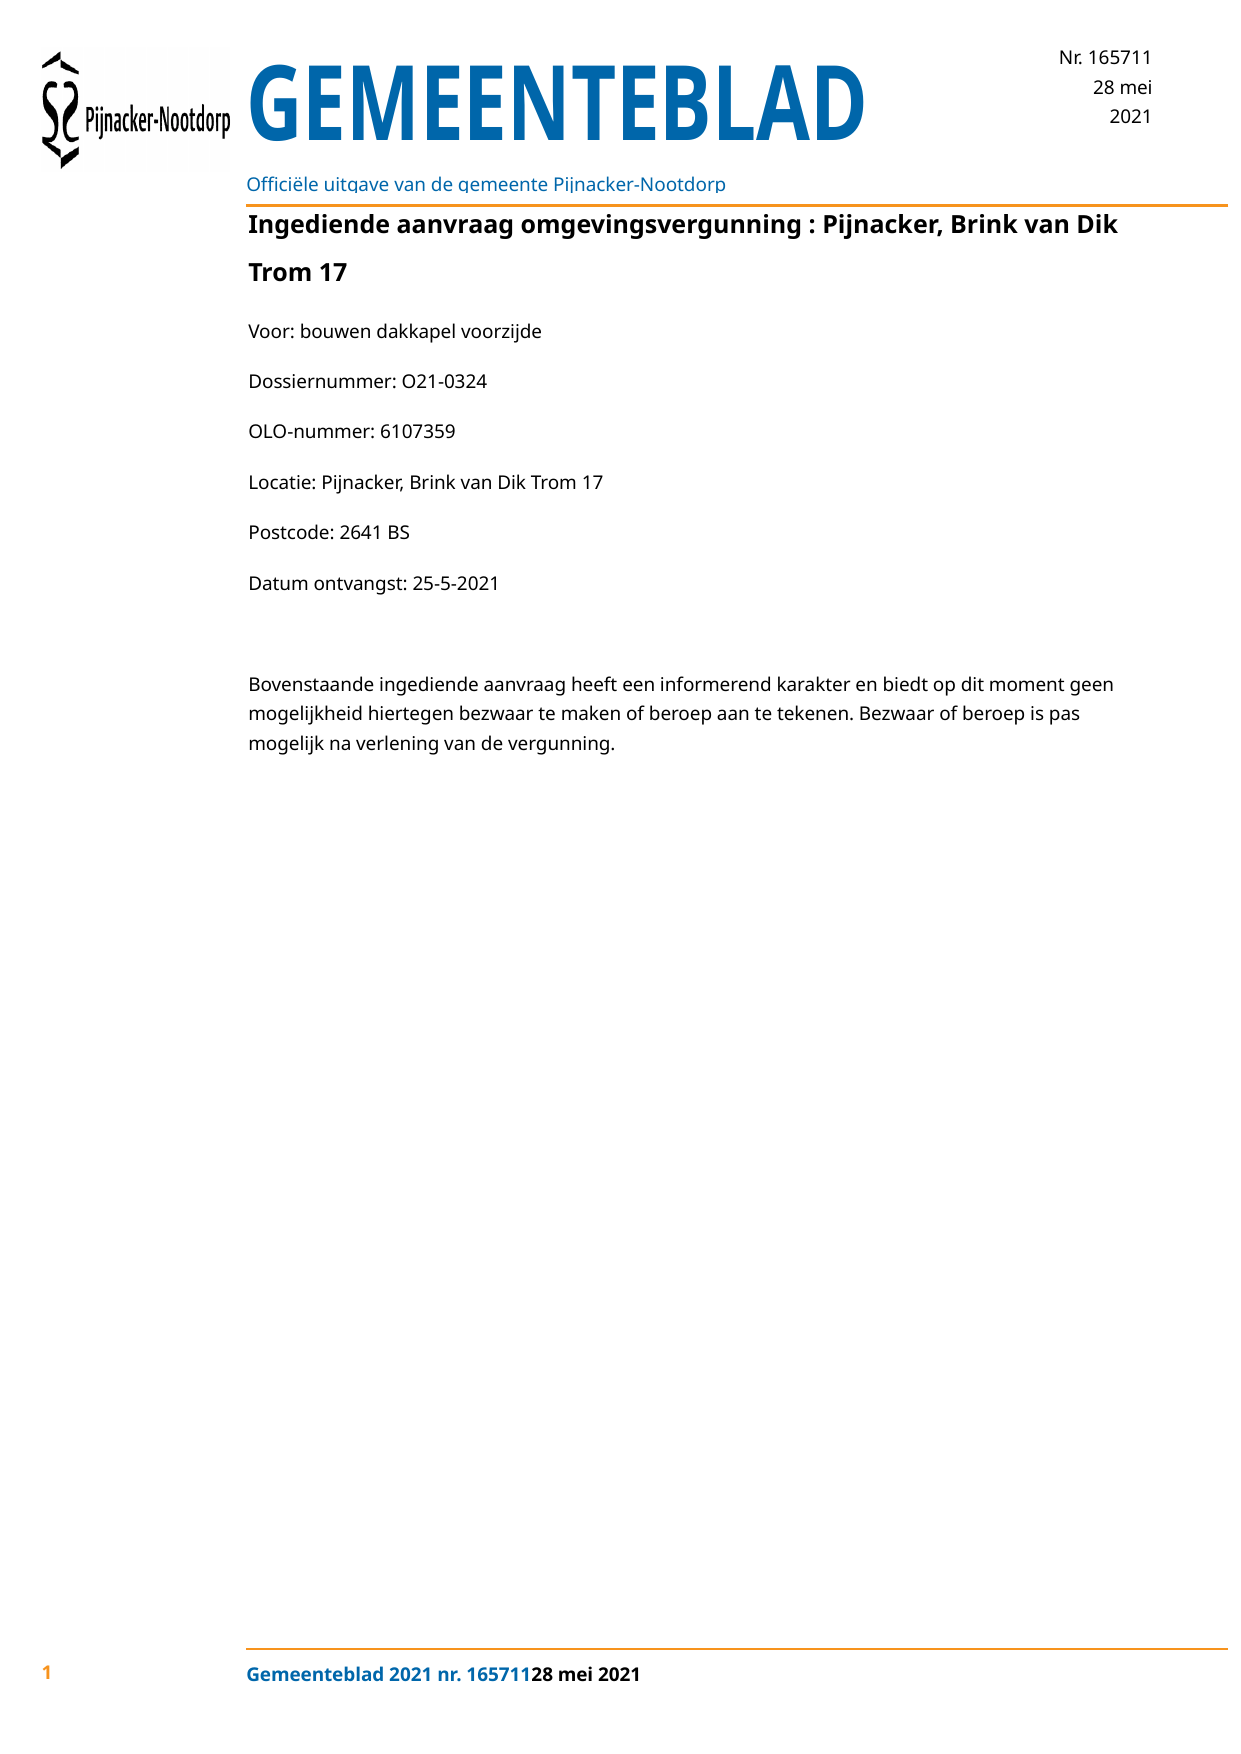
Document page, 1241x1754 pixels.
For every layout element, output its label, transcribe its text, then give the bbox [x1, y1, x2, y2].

text Bovenstaande ingediende aanvraag heeft een informerend karakter en biedt op dit moment geen mogelijkheid hiertegen bezwaar te maken of beroep aan te tekenen. Bezwaar of beroep is pas mogelijk na verlening van de vergunning. [248, 671, 1152, 756]
text Locatie: Pijnacker, Brink van Dik Trom 17 [248, 469, 1152, 495]
text Postcode: 2641 BS [248, 519, 1152, 545]
text Datum ontvangst: 25-5-2021 [248, 570, 1152, 596]
text Dossiernummer: O21-0324 [248, 368, 1152, 394]
picture [41, 47, 231, 172]
text Voor: bouwen dakkapel voorzijde [248, 318, 1152, 344]
text OLO-nummer: 6107359 [248, 419, 1152, 444]
text Ingediende aanvraag omgevingsvergunning : Pijnacker, Brink van Dik Trom 17 [248, 207, 1152, 288]
